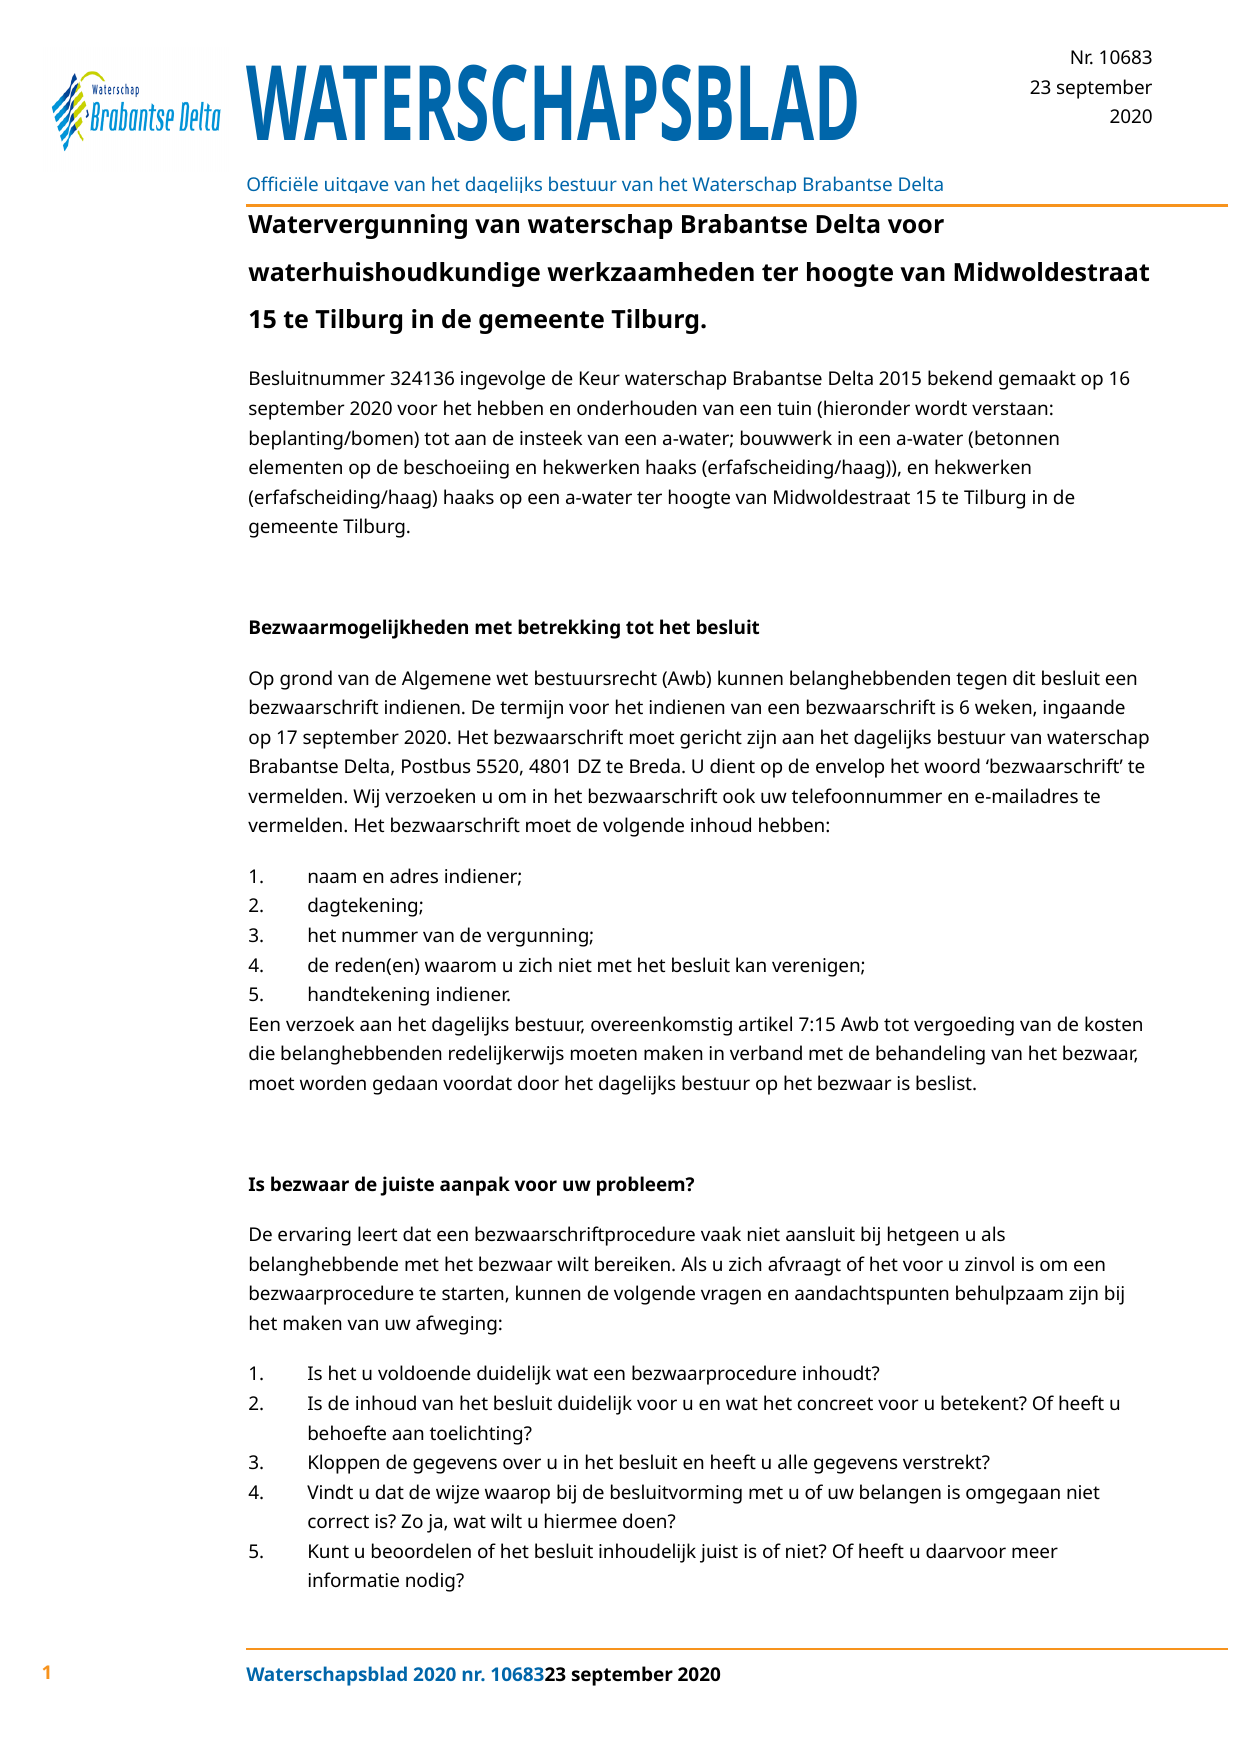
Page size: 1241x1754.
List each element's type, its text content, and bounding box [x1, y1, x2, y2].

list de reden(en) waarom u zich niet met het besluit kan verenigen; [248, 952, 1152, 977]
text Watervergunning van waterschap Brabantse Delta voor waterhuishoudkundige werkzaamheden ter hoogte van Midwoldestraat 15 te Tilburg in de gemeente Tilburg. [248, 207, 1152, 336]
list dagtekening; [248, 893, 1152, 918]
text De ervaring leert dat een bezwaarschriftprocedure vaak niet aansluit bij hetgeen u als belanghebbende met het bezwaar wilt bereiken. Als u zich afvraagt of het voor u zinvol is om een bezwaarprocedure te starten, kunnen de volgende vragen en aandachtspunten behulpzaam zijn bij het maken van uw afweging: [248, 1221, 1152, 1336]
list Is het u voldoende duidelijk wat een bezwaarprocedure inhoudt? [248, 1361, 1152, 1386]
list Vindt u dat de wijze waarop bij de besluitvorming met u of uw belangen is omgegaan niet correct is? Zo ja, wat wilt u hiermee doen? [248, 1479, 1152, 1534]
list Kloppen de gegevens over u in het besluit en heeft u alle gegevens verstrekt? [248, 1449, 1152, 1475]
text Besluitnummer 324136 ingevolge de Keur waterschap Brabantse Delta 2015 bekend gemaakt op 16 september 2020 voor het hebben en onderhouden van een tuin (hieronder wordt verstaan: beplanting/bomen) tot aan de insteek van een a-water; bouwwerk in een a-water (betonnen elementen op de beschoeiing en hekwerken haaks (erfafscheiding/haag)), en hekwerken (erfafscheiding/haag) haaks op een a-water ter hoogte van Midwoldestraat 15 te Tilburg in de gemeente Tilburg. [248, 366, 1152, 539]
list naam en adres indiener; [248, 863, 1152, 889]
text Op grond van de Algemene wet bestuursrecht (Awb) kunnen belanghebbenden tegen dit besluit een bezwaarschrift indienen. De termijn voor het indienen van een bezwaarschrift is 6 weken, ingaande op 17 september 2020. Het bezwaarschrift moet gericht zijn aan het dagelijks bestuur van waterschap Brabantse Delta, Postbus 5520, 4801 DZ te Breda. U dient op de envelop het woord ‘bezwaarschrift’ te vermelden. Wij verzoeken u om in het bezwaarschrift ook uw telefoonnummer en e‑mailadres te vermelden. Het bezwaarschrift moet de volgende inhoud hebben: [248, 665, 1152, 838]
text Bezwaarmogelijkheden met betrekking tot het besluit [248, 614, 1152, 640]
list het nummer van de vergunning; [248, 922, 1152, 948]
text Een verzoek aan het dagelijks bestuur, overeenkomstig artikel 7:15 Awb tot vergoeding van de kosten die belanghebbenden redelijkerwijs moeten maken in verband met de behandeling van het bezwaar, moet worden gedaan voordat door het dagelijks bestuur op het bezwaar is beslist. [248, 1011, 1152, 1096]
list handtekening indiener. [248, 981, 1152, 1007]
text Is bezwaar de juiste aanpak voor uw probleem? [248, 1171, 1152, 1197]
list Kunt u beoordelen of het besluit inhoudelijk juist is of niet? Of heeft u daarvoor meer informatie nodig? [248, 1538, 1152, 1593]
list Is de inhoud van het besluit duidelijk voor u en wat het concreet voor u betekent? Of heeft u behoefte aan toelichting? [248, 1390, 1152, 1445]
picture [41, 47, 231, 172]
